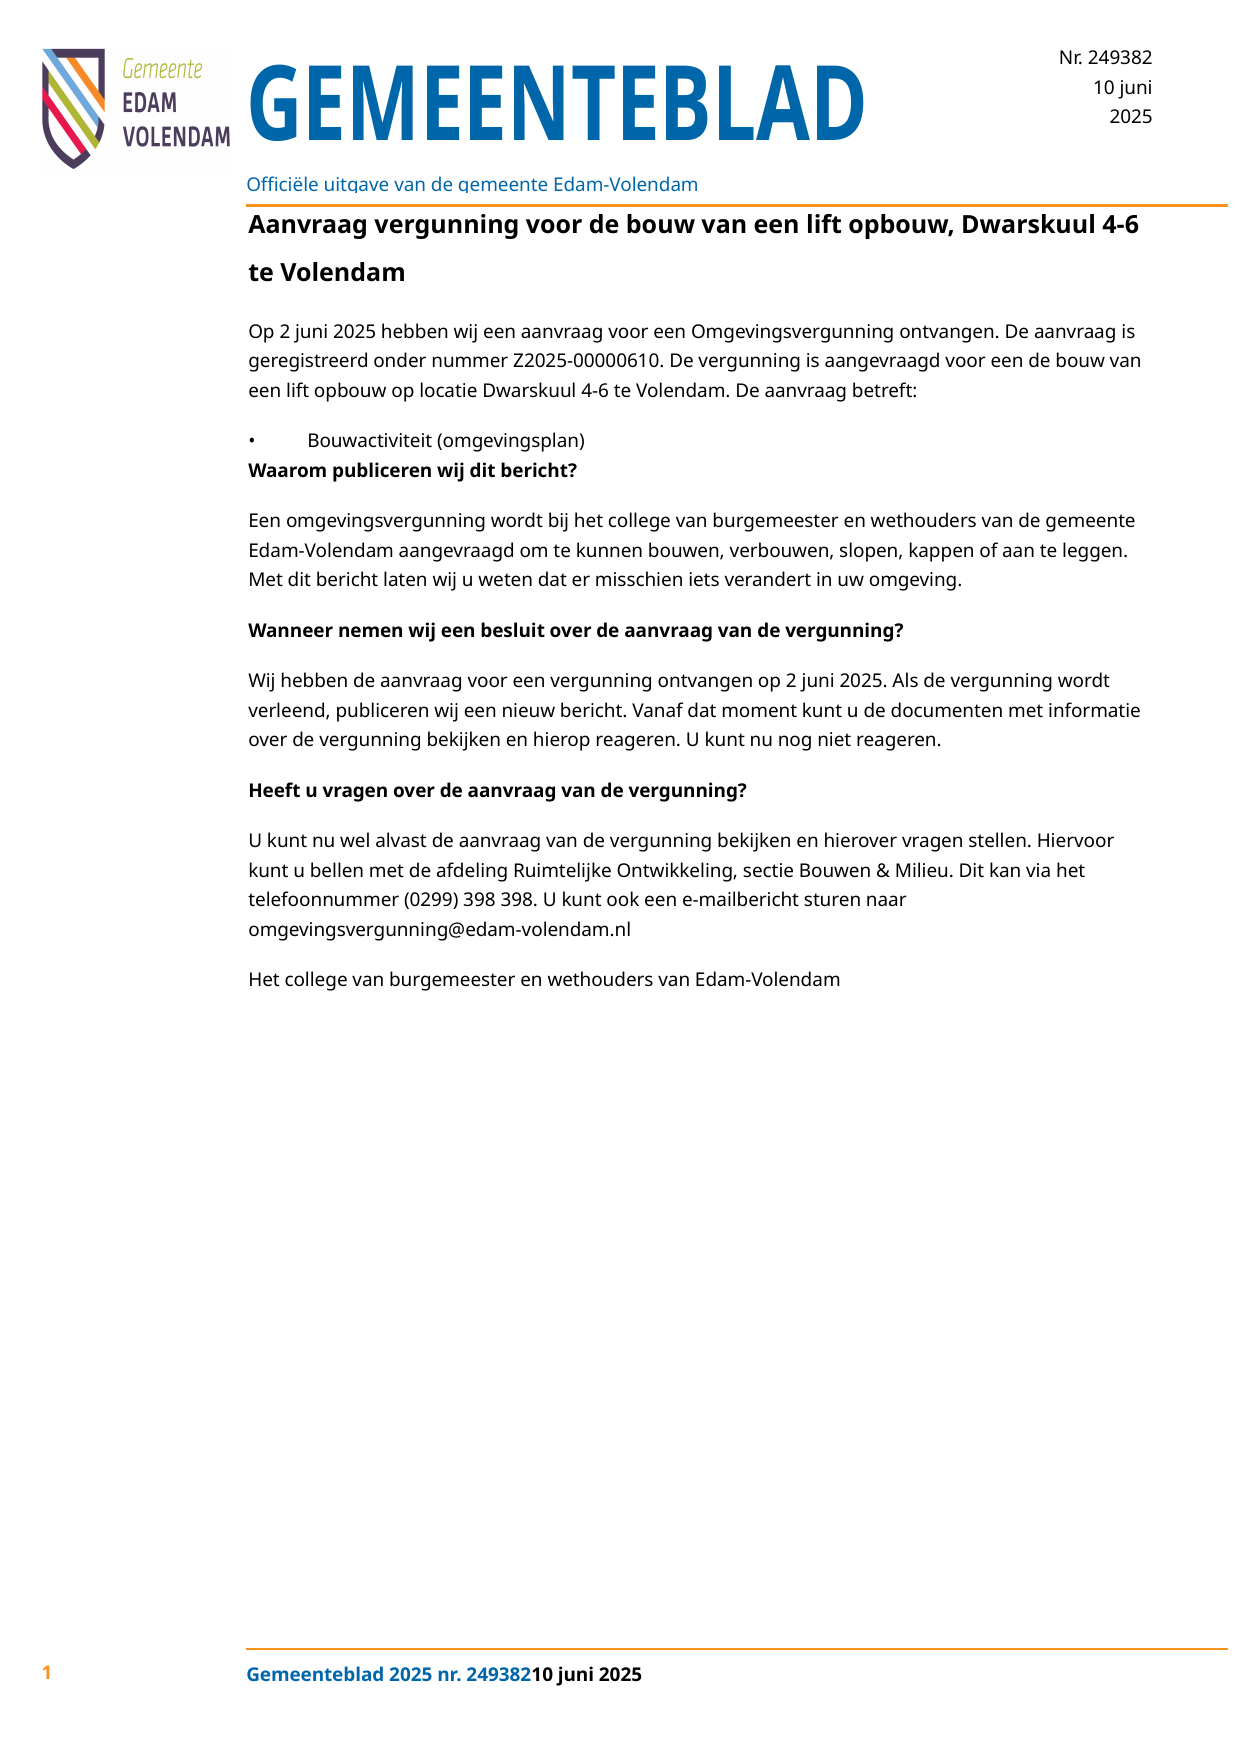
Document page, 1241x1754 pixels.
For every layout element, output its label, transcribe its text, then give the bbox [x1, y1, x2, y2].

list Bouwactiviteit (omgevingsplan) [248, 427, 1152, 453]
text Waarom publiceren wij dit bericht? [248, 457, 1152, 483]
text Het college van burgemeester en wethouders van Edam-Volendam [248, 967, 1152, 992]
text U kunt nu wel alvast de aanvraag van de vergunning bekijken en hierover vragen stellen. Hiervoor kunt u bellen met de afdeling Ruimtelijke Ontwikkeling, sectie Bouwen & Milieu. Dit kan via het telefoonnummer (0299) 398 398. U kunt ook een e-mailbericht sturen naar omgevingsvergunning@edam-volendam.nl [248, 827, 1152, 942]
text Op 2 juni 2025 hebben wij een aanvraag voor een Omgevingsvergunning ontvangen. De aanvraag is geregistreerd onder nummer Z2025-00000610. De vergunning is aangevraagd voor een de bouw van een lift opbouw op locatie Dwarskuul 4-6 te Volendam. De aanvraag betreft: [248, 318, 1152, 403]
text Wij hebben de aanvraag voor een vergunning ontvangen op 2 juni 2025. Als de vergunning wordt verleend, publiceren wij een nieuw bericht. Vanaf dat moment kunt u de documenten met informatie over de vergunning bekijken en hierop reageren. U kunt nu nog niet reageren. [248, 667, 1152, 752]
picture [41, 47, 231, 172]
text Aanvraag vergunning voor de bouw van een lift opbouw, Dwarskuul 4-6 te Volendam [248, 207, 1152, 288]
text Wanneer nemen wij een besluit over de aanvraag van de vergunning? [248, 617, 1152, 643]
text Heeft u vragen over de aanvraag van de vergunning? [248, 777, 1152, 803]
text Een omgevingsvergunning wordt bij het college van burgemeester en wethouders van de gemeente Edam-Volendam aangevraagd om te kunnen bouwen, verbouwen, slopen, kappen of aan te leggen. Met dit bericht laten wij u weten dat er misschien iets verandert in uw omgeving. [248, 507, 1152, 592]
